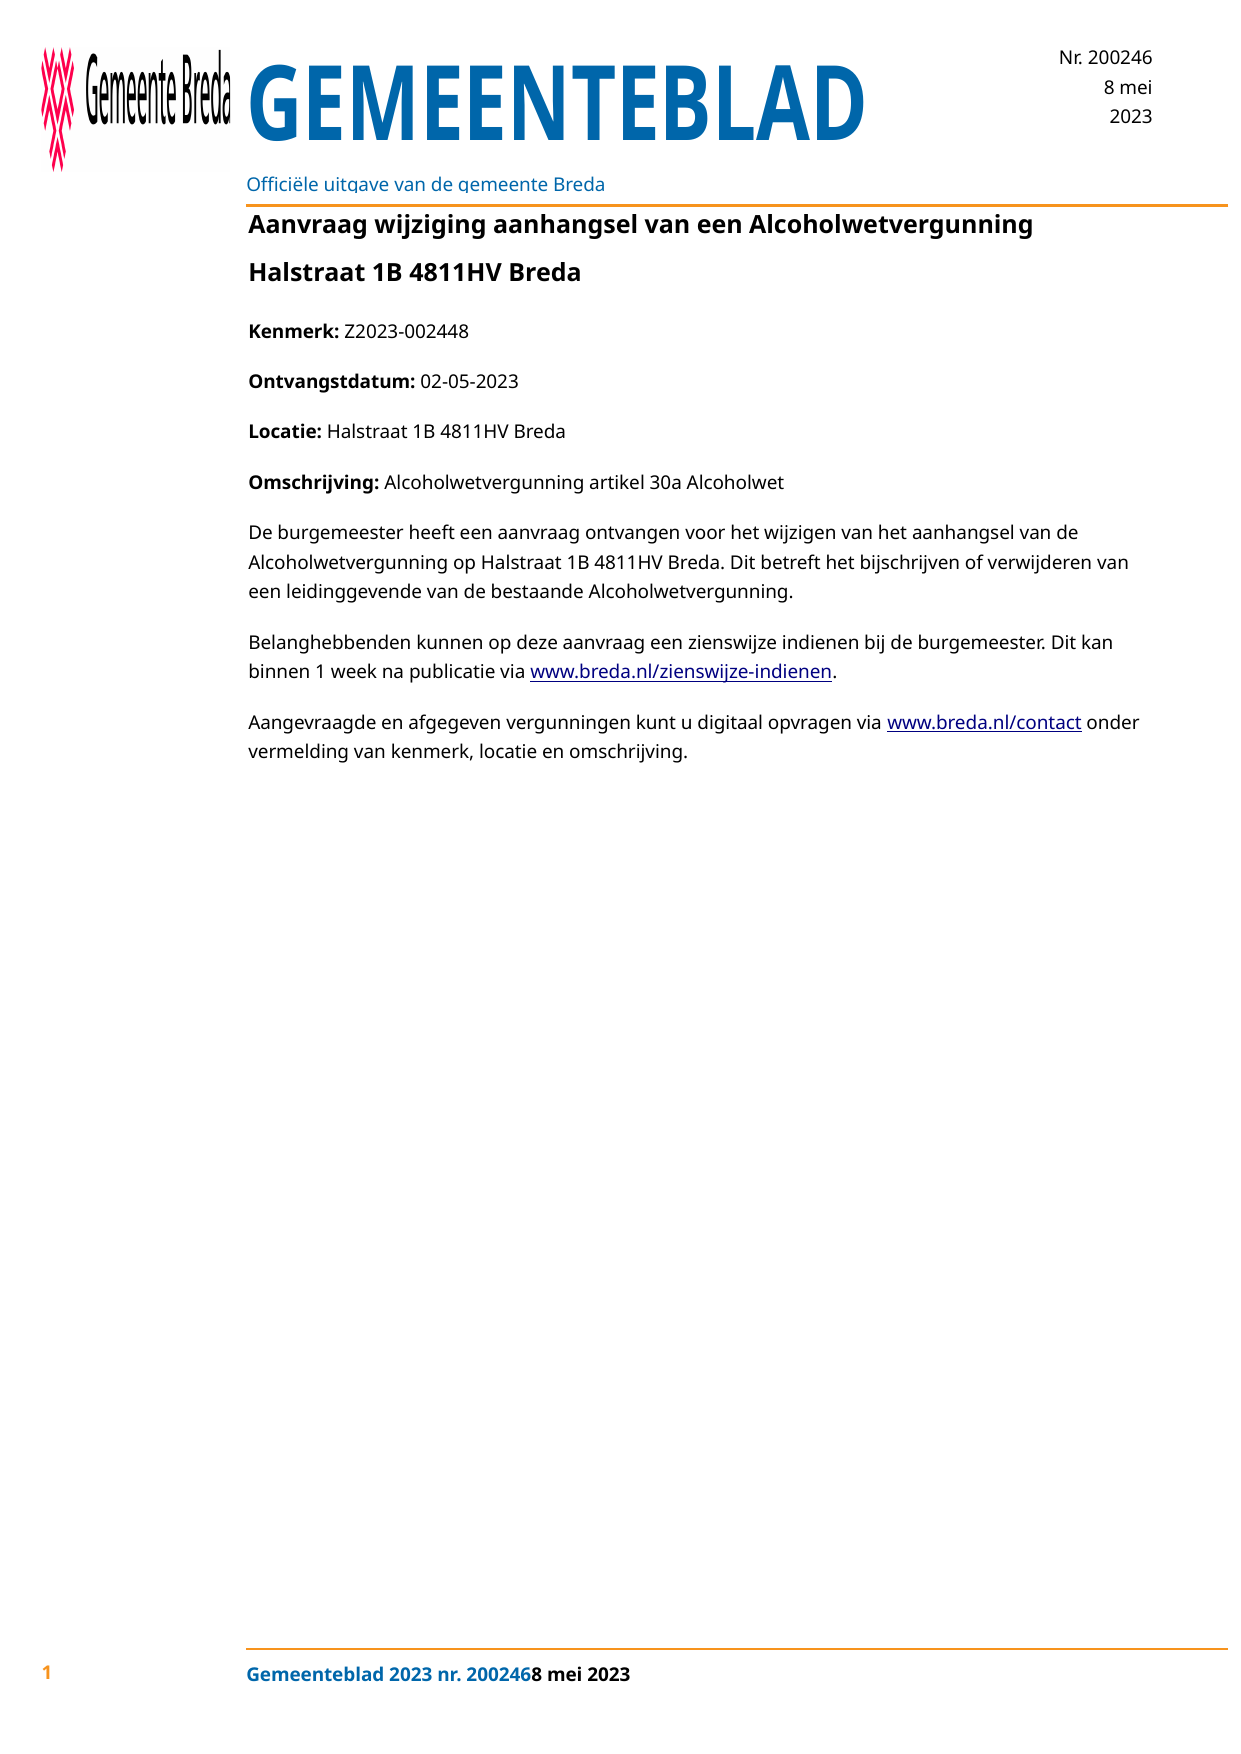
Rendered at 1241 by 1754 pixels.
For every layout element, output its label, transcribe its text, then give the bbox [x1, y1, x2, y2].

text Kenmerk: Z2023-002448 [248, 318, 1152, 344]
text Aanvraag wijziging aanhangsel van een Alcoholwetvergunning Halstraat 1B 4811HV Breda [248, 207, 1152, 288]
text Aangevraagde en afgegeven vergunningen kunt u digitaal opvragen via www.breda.nl/contact onder vermelding van kenmerk, locatie en omschrijving. [248, 709, 1152, 764]
text Belanghebbenden kunnen op deze aanvraag een zienswijze indienen bij de burgemeester. Dit kan binnen 1 week na publicatie via www.breda.nl/zienswijze-indienen. [248, 629, 1152, 684]
text Ontvangstdatum: 02-05-2023 [248, 368, 1152, 394]
picture [41, 47, 231, 172]
text De burgemeester heeft een aanvraag ontvangen voor het wijzigen van het aanhangsel van de Alcoholwetvergunning op Halstraat 1B 4811HV Breda. Dit betreft het bijschrijven of verwijderen van een leidinggevende van de bestaande Alcoholwetvergunning. [248, 519, 1152, 604]
text Locatie: Halstraat 1B 4811HV Breda [248, 419, 1152, 444]
text Omschrijving: Alcoholwetvergunning artikel 30a Alcoholwet [248, 469, 1152, 495]
